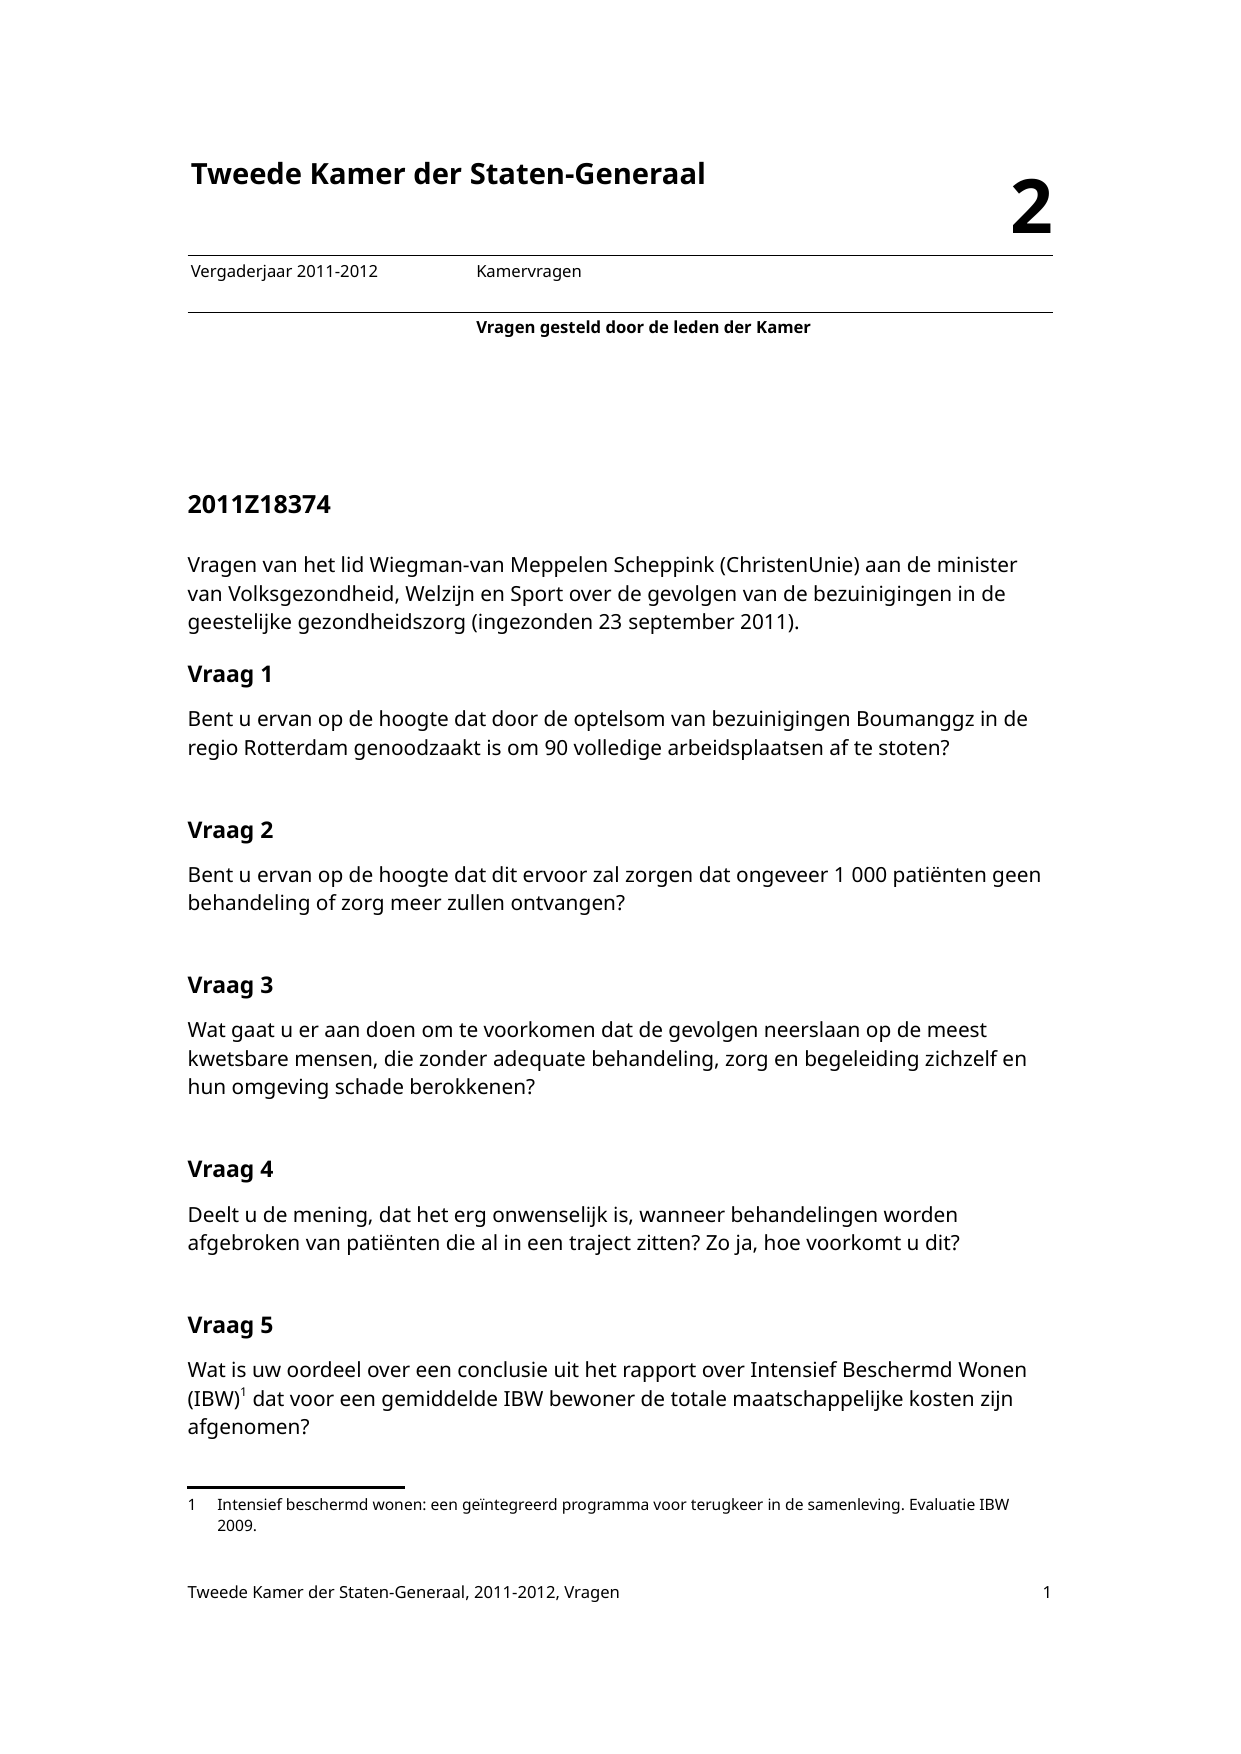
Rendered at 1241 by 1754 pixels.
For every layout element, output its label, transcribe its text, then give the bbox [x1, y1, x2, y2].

text Intensief beschermd wonen: een geïntegreerd programma voor terugkeer in de samenleving. Evaluatie IBW 2009. [187, 1479, 1053, 1536]
table_cell [188, 313, 473, 339]
text Bent u ervan op de hoogte dat door de optelsom van bezuinigingen Boumanggz in de regio Rotterdam genoodzaakt is om 90 volledige arbeidsplaatsen af te stoten? [187, 704, 1053, 761]
table_cell Vergaderjaar 2011-2012 [188, 256, 473, 312]
text Wat is uw oordeel over een conclusie uit het rapport over Intensief Beschermd Wonen (IBW) dat voor een gemiddelde IBW bewoner de totale maatschappelijke kosten zijn afgenomen? [187, 1355, 1053, 1441]
subtitle Vraag 4 [187, 1153, 1053, 1185]
subtitle Vraag 3 [187, 969, 1053, 1001]
text 2011Z18374 [187, 487, 1053, 521]
table_cell Vragen gesteld door de leden der Kamer [473, 313, 1053, 339]
subtitle Vraag 2 [187, 814, 1053, 845]
table_header Tweede Kamer der Staten-Generaal [188, 150, 879, 255]
table_header 2 [880, 150, 1053, 255]
subtitle Vraag 1 [187, 658, 1053, 689]
table_cell Kamervragen [473, 256, 1053, 312]
text Deelt u de mening, dat het erg onwenselijk is, wanneer behandelingen worden afgebroken van patiënten die al in een traject zitten? Zo ja, hoe voorkomt u dit? [187, 1200, 1053, 1257]
subtitle Vraag 5 [187, 1309, 1053, 1340]
text Vragen van het lid Wiegman-van Meppelen Scheppink (ChristenUnie) aan de minister van Volksgezondheid, Welzijn en Sport over de gevolgen van de bezuinigingen in de geestelijke gezondheidszorg (ingezonden 23 september 2011). [187, 550, 1053, 636]
text Wat gaat u er aan doen om te voorkomen dat de gevolgen neerslaan op de meest kwetsbare mensen, die zonder adequate behandeling, zorg en begeleiding zichzelf en hun omgeving schade berokkenen? [187, 1016, 1053, 1101]
text Bent u ervan op de hoogte dat dit ervoor zal zorgen dat ongeveer 1 000 patiënten geen behandeling of zorg meer zullen ontvangen? [187, 860, 1053, 917]
